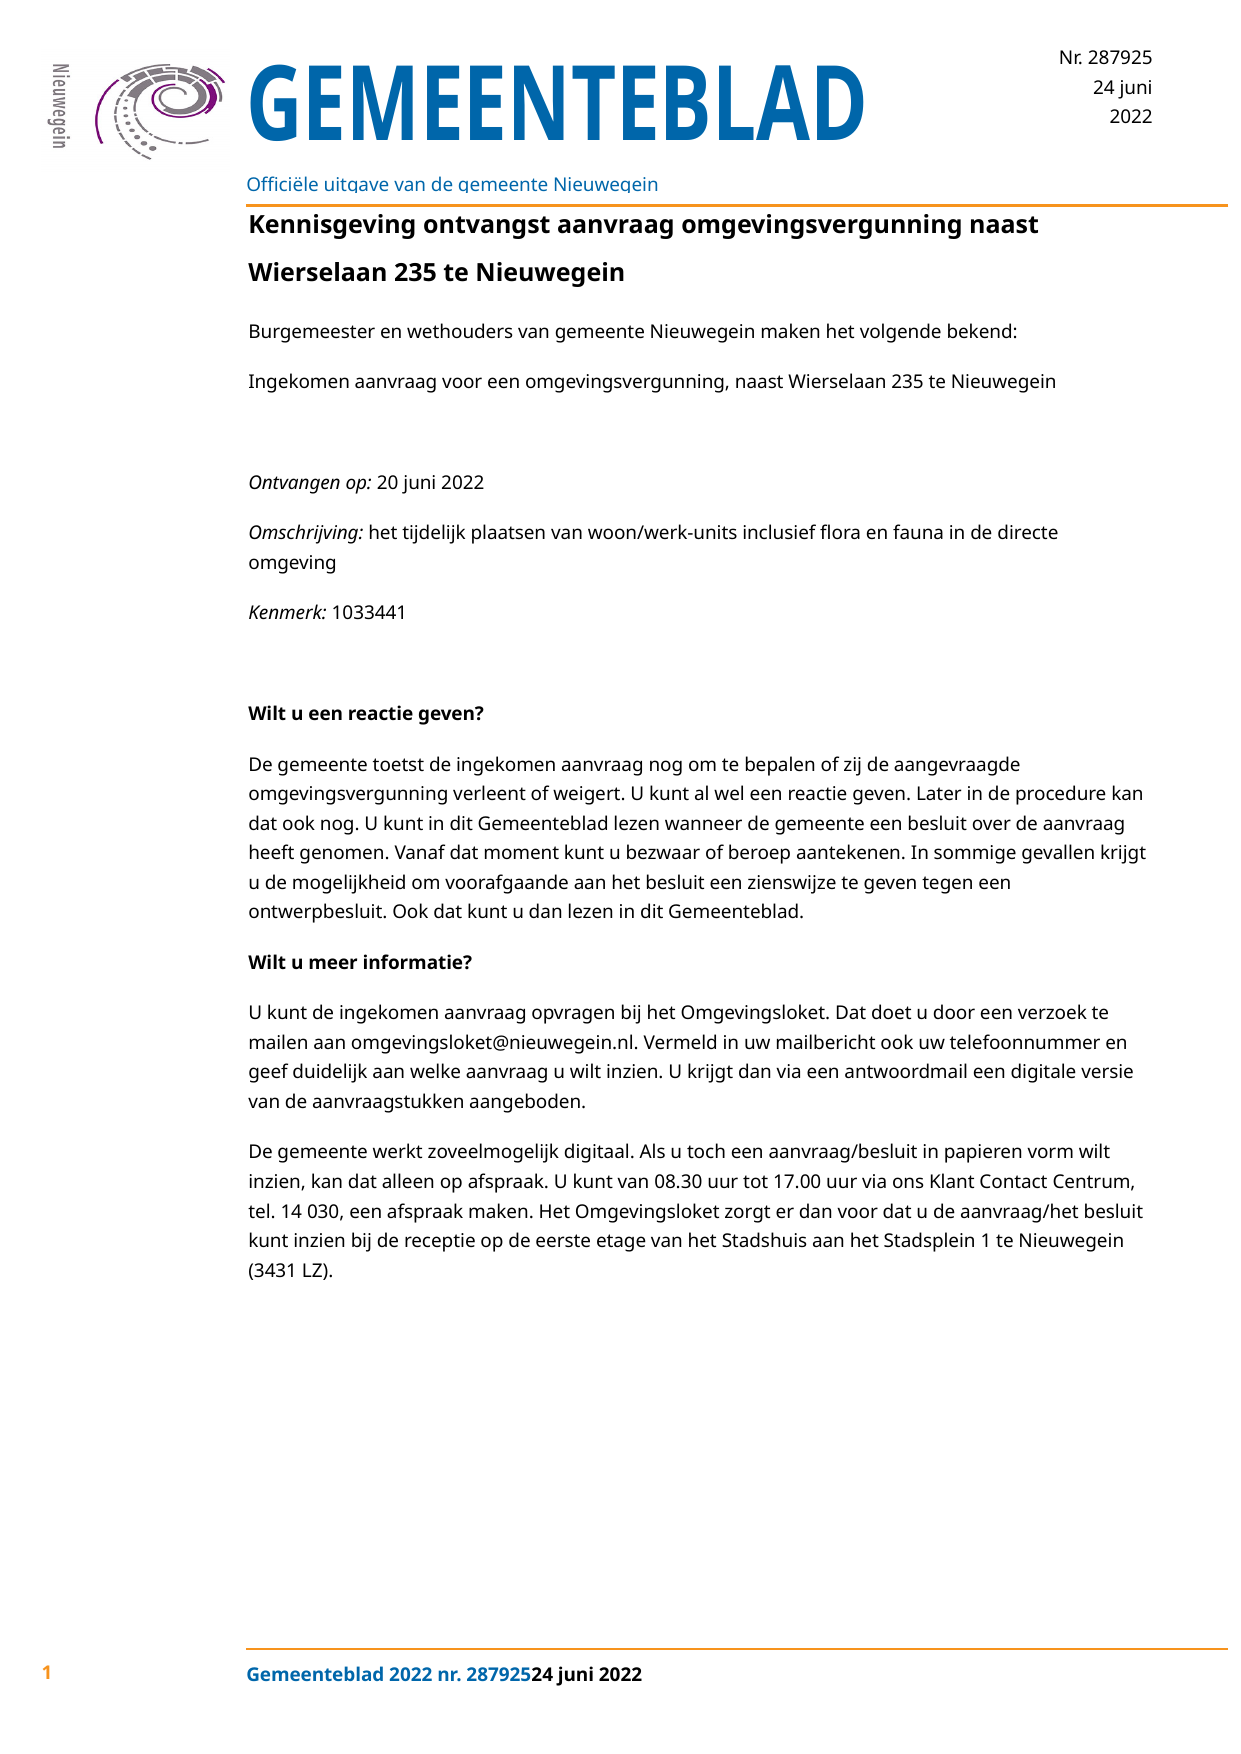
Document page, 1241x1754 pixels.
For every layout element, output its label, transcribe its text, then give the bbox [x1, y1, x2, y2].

text U kunt de ingekomen aanvraag opvragen bij het Omgevingsloket. Dat doet u door een verzoek te mailen aan omgevingsloket@nieuwegein.nl. Vermeld in uw mailbericht ook uw telefoonnummer en geef duidelijk aan welke aanvraag u wilt inzien. U krijgt dan via een antwoordmail een digitale versie van de aanvraagstukken aangeboden. [248, 999, 1152, 1114]
text Omschrijving: het tijdelijk plaatsen van woon/werk-units inclusief flora en fauna in de directe omgeving [248, 519, 1152, 575]
text Kennisgeving ontvangst aanvraag omgevingsvergunning naast Wierselaan 235 te Nieuwegein [248, 207, 1152, 288]
text Wilt u meer informatie? [248, 949, 1152, 975]
picture [41, 47, 231, 172]
text Wilt u een reactie geven? [248, 700, 1152, 726]
text Burgemeester en wethouders van gemeente Nieuwegein maken het volgende bekend: [248, 318, 1152, 344]
text De gemeente toetst de ingekomen aanvraag nog om te bepalen of zij de aangevraagde omgevingsvergunning verleent of weigert. U kunt al wel een reactie geven. Later in de procedure kan dat ook nog. U kunt in dit Gemeenteblad lezen wanneer de gemeente een besluit over de aanvraag heeft genomen. Vanaf dat moment kunt u bezwaar of beroep aantekenen. In sommige gevallen krijgt u de mogelijkheid om voorafgaande aan het besluit een zienswijze te geven tegen een ontwerpbesluit. Ook dat kunt u dan lezen in dit Gemeenteblad. [248, 751, 1152, 924]
text Ingekomen aanvraag voor een omgevingsvergunning, naast Wierselaan 235 te Nieuwegein [248, 368, 1152, 394]
text Ontvangen op: 20 juni 2022 [248, 469, 1152, 495]
text De gemeente werkt zoveelmogelijk digitaal. Als u toch een aanvraag/besluit in papieren vorm wilt inzien, kan dat alleen op afspraak. U kunt van 08.30 uur tot 17.00 uur via ons Klant Contact Centrum, tel. 14 030, een afspraak maken. Het Omgevingsloket zorgt er dan voor dat u de aanvraag/het besluit kunt inzien bij de receptie op de eerste etage van het Stadshuis aan het Stadsplein 1 te Nieuwegein (3431 LZ). [248, 1139, 1152, 1283]
text Kenmerk: 1033441 [248, 599, 1152, 625]
